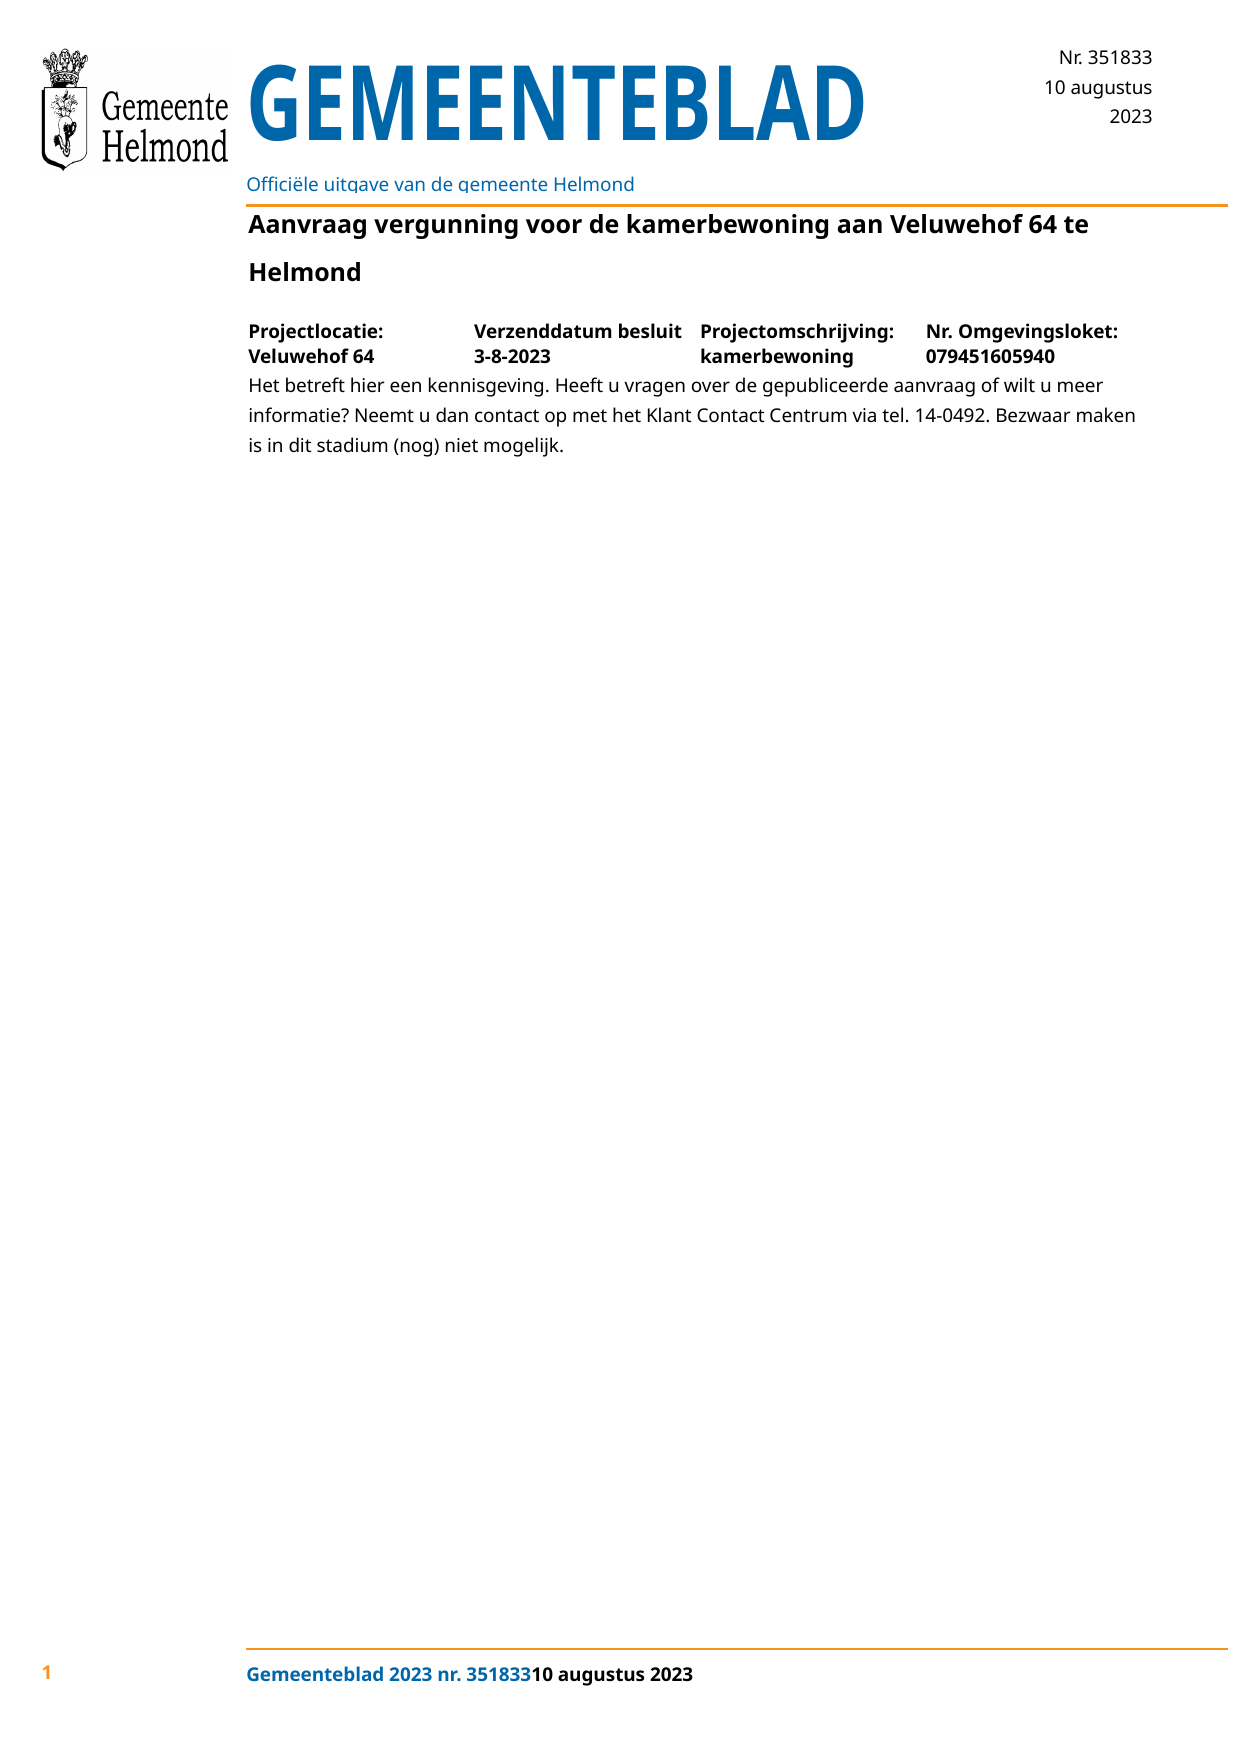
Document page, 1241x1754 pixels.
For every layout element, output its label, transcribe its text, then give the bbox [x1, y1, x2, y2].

table_cell 079451605940 [926, 344, 1152, 369]
text Het betreft hier een kennisgeving. Heeft u vragen over de gepubliceerde aanvraag of wilt u meer informatie? Neemt u dan contact op met het Klant Contact Centrum via tel. 14-0492. Bezwaar maken is in dit stadium (nog) niet mogelijk. [248, 373, 1152, 458]
table_header Projectlocatie: [248, 318, 474, 344]
table_header Projectomschrijving: [700, 318, 926, 344]
table_cell 3-8-2023 [474, 344, 700, 369]
table_cell Veluwehof 64 [248, 344, 474, 369]
table_cell kamerbewoning [700, 344, 926, 369]
table_header Verzenddatum besluit [474, 318, 700, 344]
text Aanvraag vergunning voor de kamerbewoning aan Veluwehof 64 te Helmond [248, 207, 1152, 288]
picture [41, 47, 231, 172]
table_header Nr. Omgevingsloket: [926, 318, 1152, 344]
